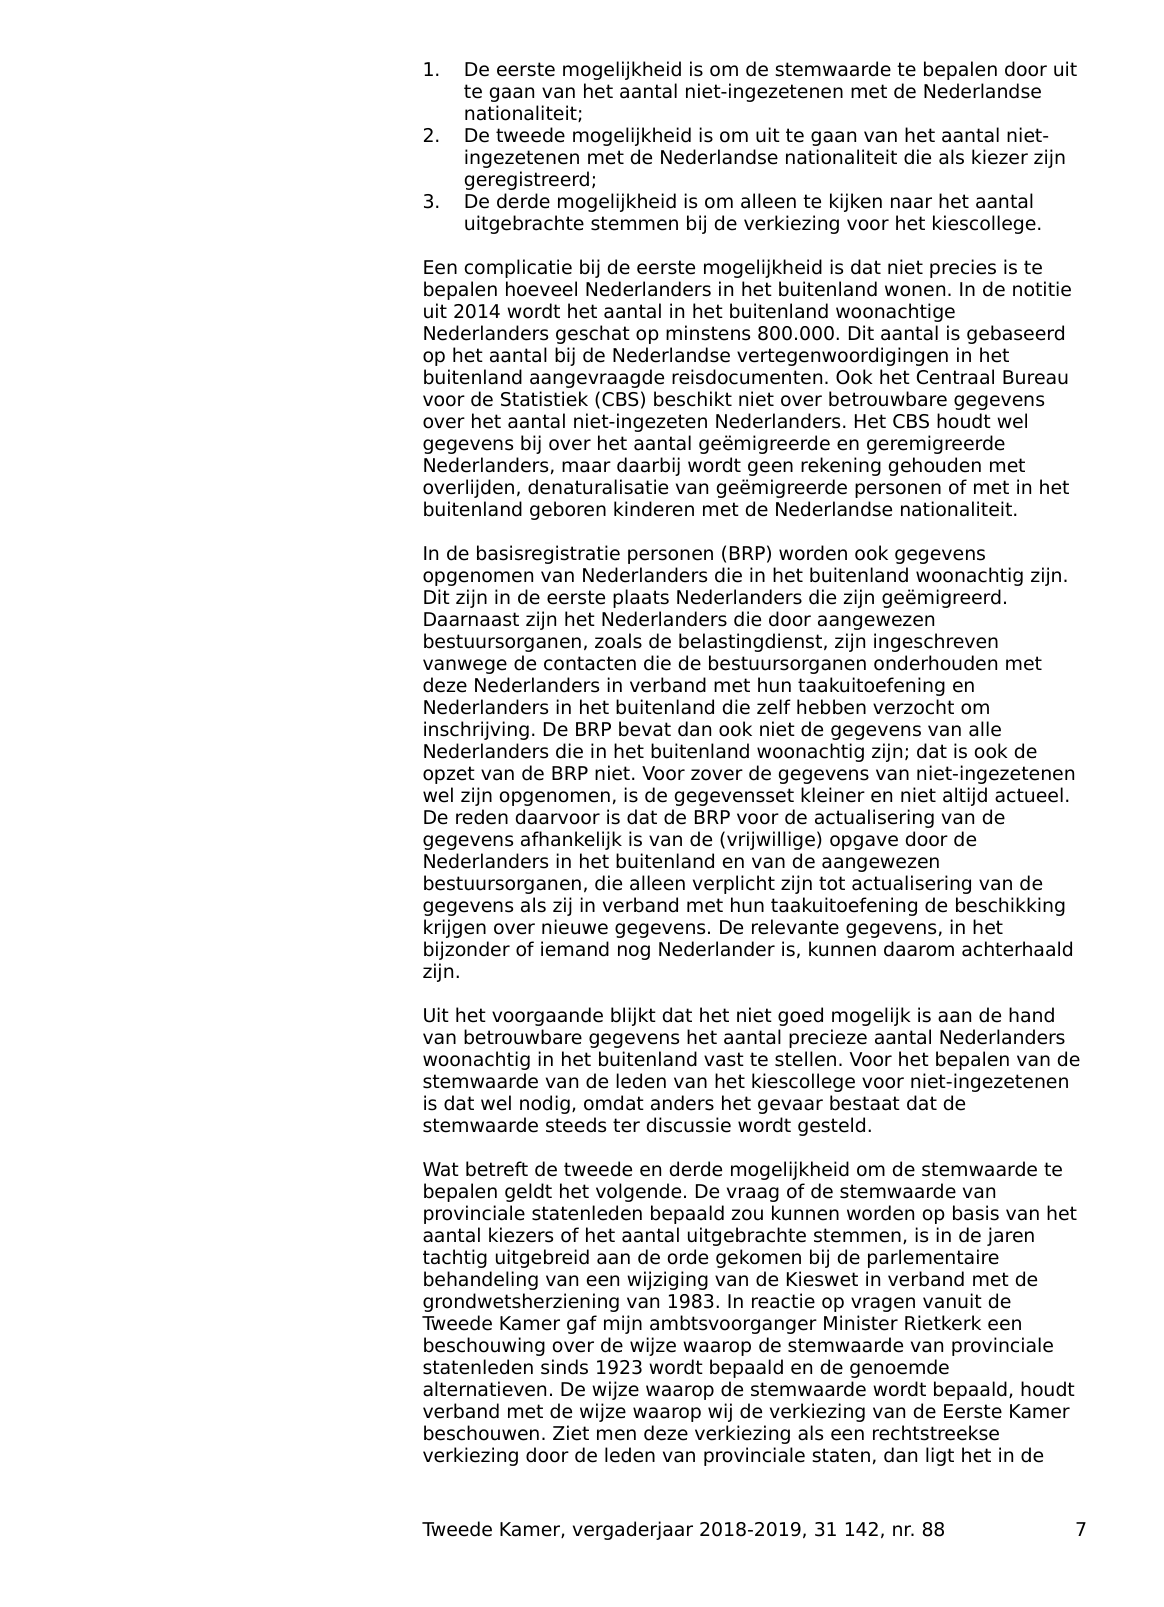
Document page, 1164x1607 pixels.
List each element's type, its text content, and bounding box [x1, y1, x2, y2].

text 1. De eerste mogelijkheid is om de stemwaarde te bepalen door uit te gaan van het aantal niet-ingezetenen met de Nederlandse nationaliteit; [422, 59, 1087, 125]
text Wat betreft de tweede en derde mogelijkheid om de stemwaarde te bepalen geldt het volgende. De vraag of de stemwaarde van provinciale statenleden bepaald zou kunnen worden op basis van het aantal kiezers of het aantal uitgebrachte stemmen, is in de jaren tachtig uitgebreid aan de orde gekomen bij de parlementaire behandeling van een wijziging van de Kieswet in verband met de grondwetsherziening van 1983. In reactie op vragen vanuit de Tweede Kamer gaf mijn ambtsvoorganger Minister Rietkerk een beschouwing over de wijze waarop de stemwaarde van provinciale statenleden sinds 1923 wordt bepaald en de genoemde alternatieven. De wijze waarop de stemwaarde wordt bepaald, houdt verband met de wijze waarop wij de verkiezing van de Eerste Kamer beschouwen. Ziet men deze verkiezing als een rechtstreekse verkiezing door de leden van provinciale staten, dan ligt het in de [422, 1159, 1087, 1467]
text Uit het voorgaande blijkt dat het niet goed mogelijk is aan de hand van betrouwbare gegevens het aantal precieze aantal Nederlanders woonachtig in het buitenland vast te stellen. Voor het bepalen van de stemwaarde van de leden van het kiescollege voor niet-ingezetenen is dat wel nodig, omdat anders het gevaar bestaat dat de stemwaarde steeds ter discussie wordt gesteld. [422, 1005, 1087, 1137]
text Een complicatie bij de eerste mogelijkheid is dat niet precies is te bepalen hoeveel Nederlanders in het buitenland wonen. In de notitie uit 2014 wordt het aantal in het buitenland woonachtige Nederlanders geschat op minstens 800.000. Dit aantal is gebaseerd op het aantal bij de Nederlandse vertegenwoordigingen in het buitenland aangevraagde reisdocumenten. Ook het Centraal Bureau voor de Statistiek (CBS) beschikt niet over betrouwbare gegevens over het aantal niet-ingezeten Nederlanders. Het CBS houdt wel gegevens bij over het aantal geëmigreerde en geremigreerde Nederlanders, maar daarbij wordt geen rekening gehouden met overlijden, denaturalisatie van geëmigreerde personen of met in het buitenland geboren kinderen met de Nederlandse nationaliteit. [422, 257, 1087, 521]
text 2. De tweede mogelijkheid is om uit te gaan van het aantal niet-ingezetenen met de Nederlandse nationaliteit die als kiezer zijn geregistreerd; [422, 125, 1087, 191]
text 3. De derde mogelijkheid is om alleen te kijken naar het aantal uitgebrachte stemmen bij de verkiezing voor het kiescollege. [422, 191, 1087, 235]
text In de basisregistratie personen (BRP) worden ook gegevens opgenomen van Nederlanders die in het buitenland woonachtig zijn. Dit zijn in de eerste plaats Nederlanders die zijn geëmigreerd. Daarnaast zijn het Nederlanders die door aangewezen bestuursorganen, zoals de belastingdienst, zijn ingeschreven vanwege de contacten die de bestuursorganen onderhouden met deze Nederlanders in verband met hun taakuitoefening en Nederlanders in het buitenland die zelf hebben verzocht om inschrijving. De BRP bevat dan ook niet de gegevens van alle Nederlanders die in het buitenland woonachtig zijn; dat is ook de opzet van de BRP niet. Voor zover de gegevens van niet-ingezetenen wel zijn opgenomen, is de gegevensset kleiner en niet altijd actueel. De reden daarvoor is dat de BRP voor de actualisering van de gegevens afhankelijk is van de (vrijwillige) opgave door de Nederlanders in het buitenland en van de aangewezen bestuursorganen, die alleen verplicht zijn tot actualisering van de gegevens als zij in verband met hun taakuitoefening de beschikking krijgen over nieuwe gegevens. De relevante gegevens, in het bijzonder of iemand nog Nederlander is, kunnen daarom achterhaald zijn. [422, 543, 1087, 983]
